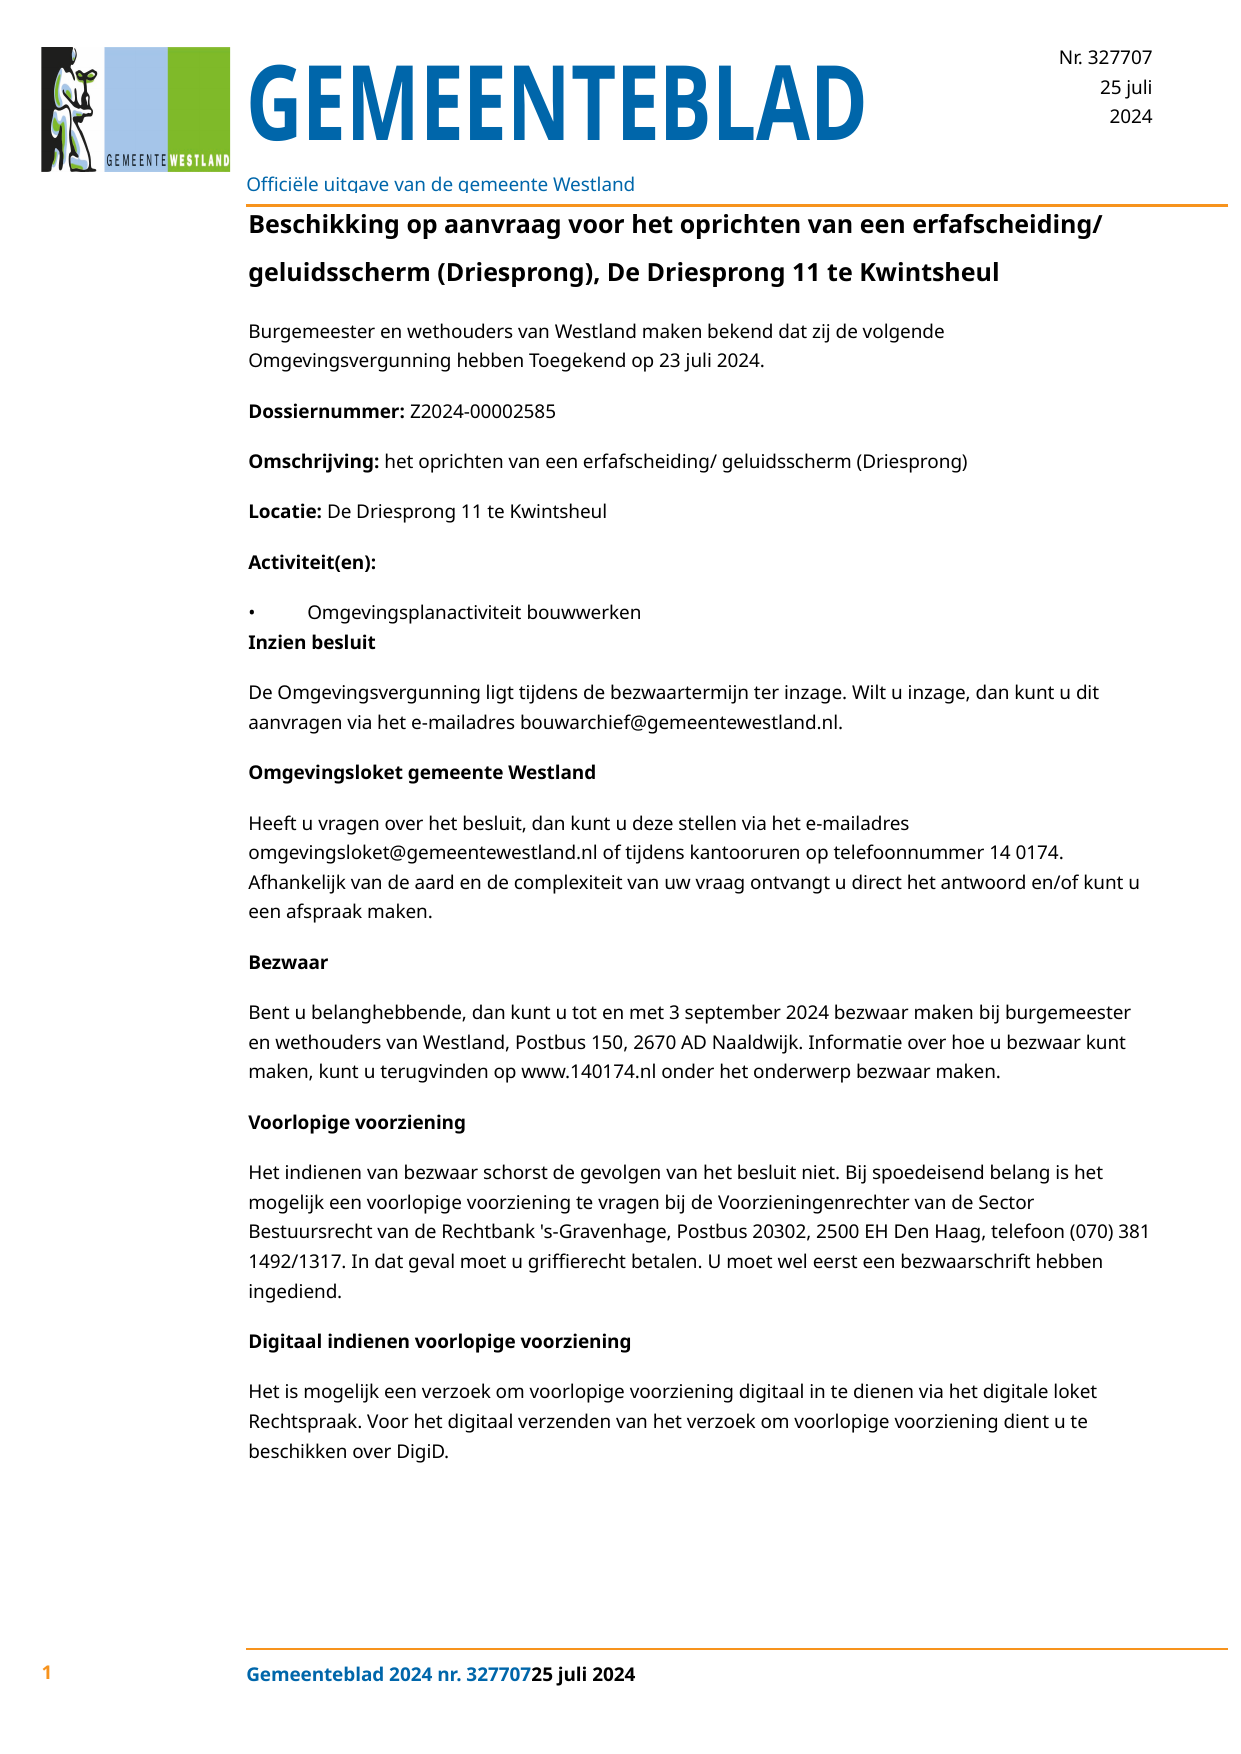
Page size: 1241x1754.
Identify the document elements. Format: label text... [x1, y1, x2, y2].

text Inzien besluit [248, 629, 1152, 655]
text De Omgevingsvergunning ligt tijdens de bezwaartermijn ter inzage. Wilt u inzage, dan kunt u dit aanvragen via het e-mailadres bouwarchief@gemeentewestland.nl. [248, 679, 1152, 735]
text Omgevingsloket gemeente Westland [248, 759, 1152, 785]
text Burgemeester en wethouders van Westland maken bekend dat zij de volgende Omgevingsvergunning hebben Toegekend op 23 juli 2024. [248, 318, 1152, 373]
text Het indienen van bezwaar schorst de gevolgen van het besluit niet. Bij spoedeisend belang is het mogelijk een voorlopige voorziening te vragen bij de Voorzieningenrechter van de Sector Bestuursrecht van de Rechtbank 's-Gravenhage, Postbus 20302, 2500 EH Den Haag, telefoon (070) 381 1492/1317. In dat geval moet u griffierecht betalen. U moet wel eerst een bezwaarschrift hebben ingediend. [248, 1159, 1152, 1304]
list Omgevingsplanactiviteit bouwwerken [248, 599, 1152, 625]
text Activiteit(en): [248, 549, 1152, 575]
picture [41, 47, 231, 172]
text Bent u belanghebbende, dan kunt u tot en met 3 september 2024 bezwaar maken bij burgemeester en wethouders van Westland, Postbus 150, 2670 AD Naaldwijk. Informatie over hoe u bezwaar kunt maken, kunt u terugvinden op www.140174.nl onder het onderwerp bezwaar maken. [248, 999, 1152, 1084]
text Locatie: De Driesprong 11 te Kwintsheul [248, 499, 1152, 524]
text Bezwaar [248, 949, 1152, 975]
text Digitaal indienen voorlopige voorziening [248, 1328, 1152, 1354]
text Heeft u vragen over het besluit, dan kunt u deze stellen via het e-mailadres omgevingsloket@gemeentewestland.nl of tijdens kantooruren op telefoonnummer 14 0174. Afhankelijk van de aard en de complexiteit van uw vraag ontvangt u direct het antwoord en/of kunt u een afspraak maken. [248, 810, 1152, 924]
text Dossiernummer: Z2024-00002585 [248, 398, 1152, 424]
text Beschikking op aanvraag voor het oprichten van een erfafscheiding/ geluidsscherm (Driesprong), De Driesprong 11 te Kwintsheul [248, 207, 1152, 288]
text Omschrijving: het oprichten van een erfafscheiding/ geluidsscherm (Driesprong) [248, 448, 1152, 474]
text Voorlopige voorziening [248, 1109, 1152, 1135]
text Het is mogelijk een verzoek om voorlopige voorziening digitaal in te dienen via het digitale loket Rechtspraak. Voor het digitaal verzenden van het verzoek om voorlopige voorziening dient u te beschikken over DigiD. [248, 1379, 1152, 1464]
